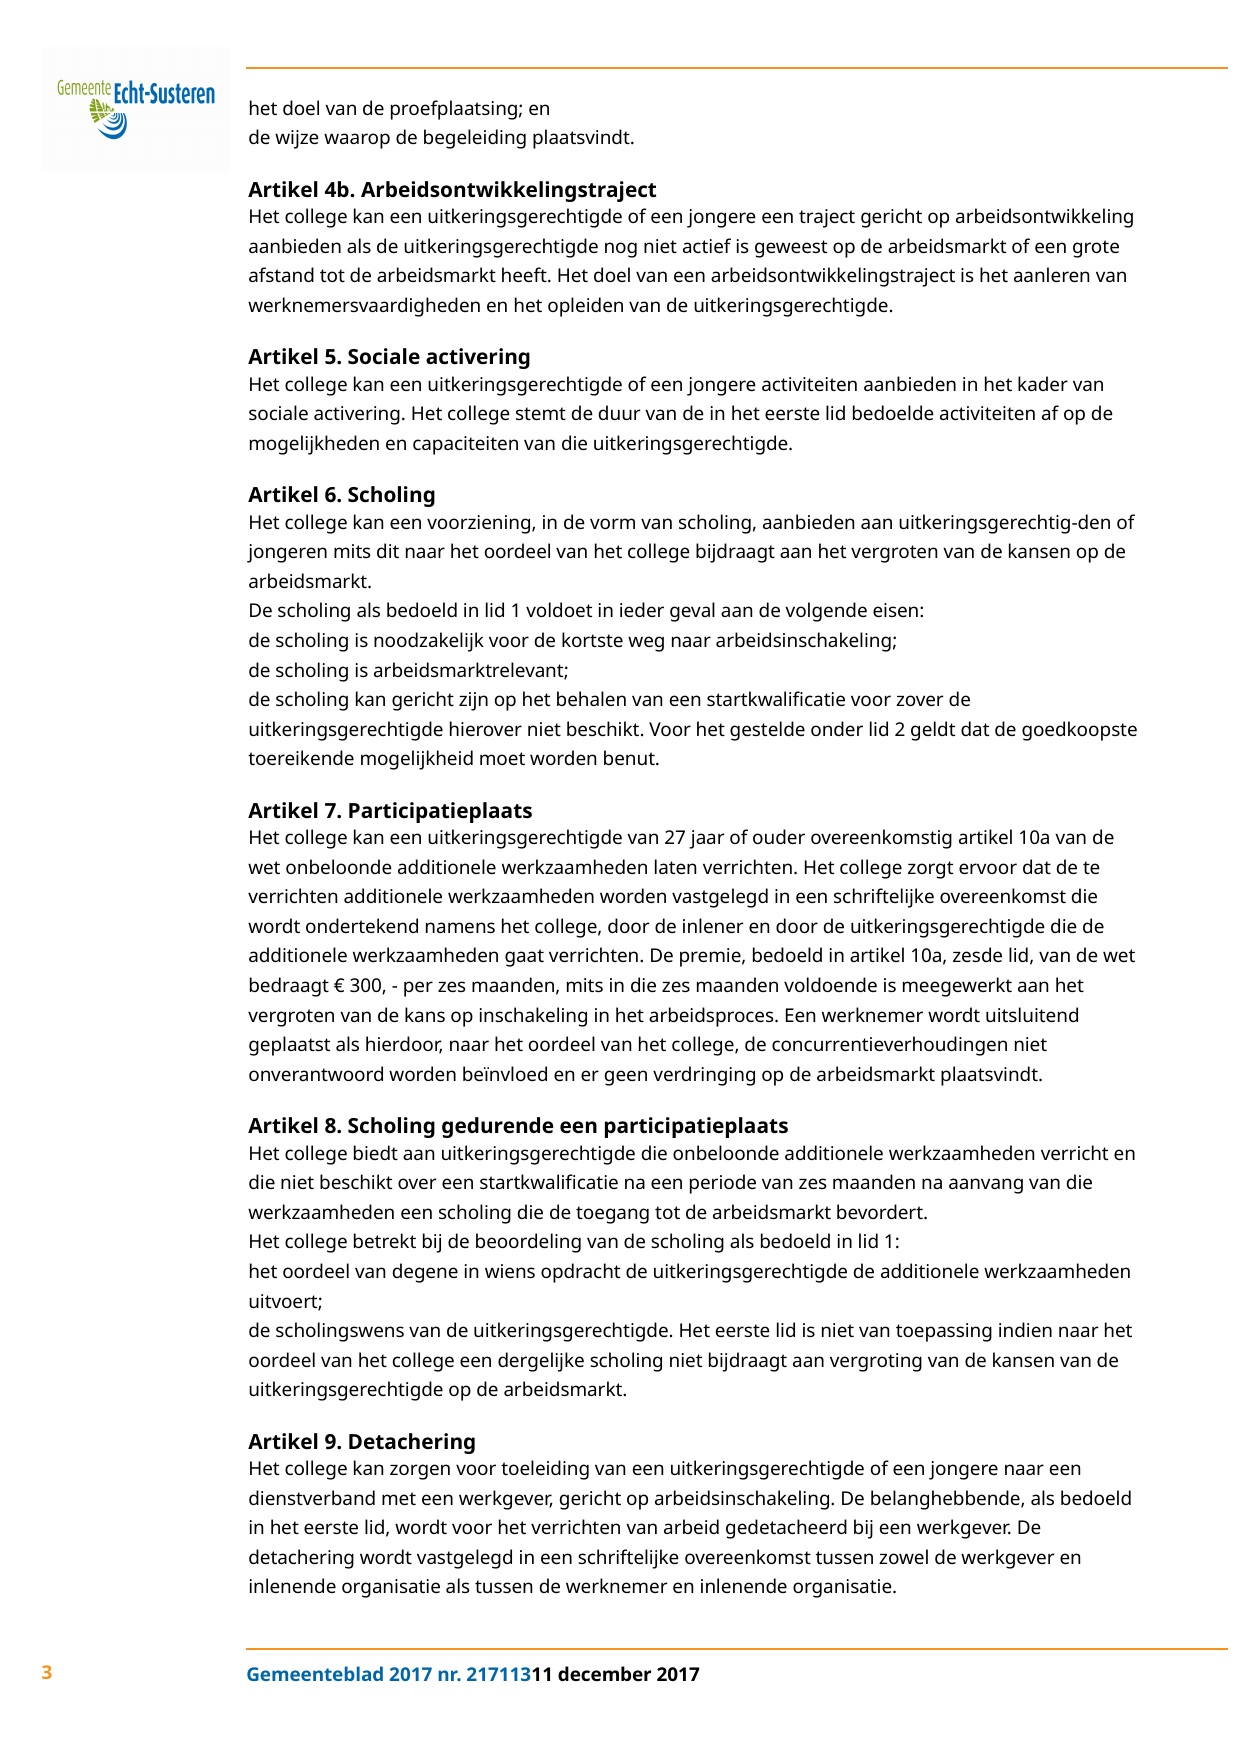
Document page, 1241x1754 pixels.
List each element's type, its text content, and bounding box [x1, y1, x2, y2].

text Artikel 6. Scholing [248, 480, 1152, 509]
text Artikel 8. Scholing gedurende een participatieplaats [248, 1111, 1152, 1140]
text Artikel 7. Participatieplaats [248, 796, 1152, 824]
text Het college kan een uitkeringsgerechtigde van 27 jaar of ouder overeenkomstig artikel 10a van de wet onbeloonde additionele werkzaamheden laten verrichten. Het college zorgt ervoor dat de te verrichten additionele werkzaamheden worden vastgelegd in een schriftelijke overeenkomst die wordt ondertekend namens het college, door de inlener en door de uitkeringsgerechtigde die de additionele werkzaamheden gaat verrichten. De premie, bedoeld in artikel 10a, zesde lid, van de wet bedraagt € 300, - per zes maanden, mits in die zes maanden voldoende is meegewerkt aan het vergroten van de kans op inschakeling in het arbeidsproces. Een werknemer wordt uitsluitend geplaatst als hierdoor, naar het oordeel van het college, de concurrentieverhoudingen niet onverantwoord worden beïnvloed en er geen verdringing op de arbeidsmarkt plaatsvindt. [248, 824, 1152, 1087]
text de scholing kan gericht zijn op het behalen van een startkwalificatie voor zover de uitkeringsgerechtigde hierover niet beschikt. Voor het gestelde onder lid 2 geldt dat de goedkoopste toereikende mogelijkheid moet worden benut. [248, 686, 1152, 771]
text Artikel 9. Detachering [248, 1427, 1152, 1455]
text Het college betrekt bij de beoordeling van de scholing als bedoeld in lid 1: [248, 1229, 1152, 1254]
text Artikel 5. Sociale activering [248, 342, 1152, 371]
text de scholingswens van de uitkeringsgerechtigde. Het eerste lid is niet van toepassing indien naar het oordeel van het college een dergelijke scholing niet bijdraagt aan vergroting van de kansen van de uitkeringsgerechtigde op de arbeidsmarkt. [248, 1317, 1152, 1402]
text het oordeel van degene in wiens opdracht de uitkeringsgerechtigde de additionele werkzaamheden uitvoert; [248, 1258, 1152, 1313]
text de wijze waarop de begeleiding plaatsvindt. [248, 124, 1152, 150]
text het doel van de proefplaatsing; en [248, 95, 1152, 121]
text De scholing als bedoeld in lid 1 voldoet in ieder geval aan de volgende eisen: [248, 598, 1152, 623]
text Het college biedt aan uitkeringsgerechtigde die onbeloonde additionele werkzaamheden verricht en die niet beschikt over een startkwalificatie na een periode van zes maanden na aanvang van die werkzaamheden een scholing die de toegang tot de arbeidsmarkt bevordert. [248, 1140, 1152, 1225]
text Het college kan een voorziening, in de vorm van scholing, aanbieden aan uitkeringsgerechtig-den of jongeren mits dit naar het oordeel van het college bijdraagt aan het vergroten van de kansen op de arbeidsmarkt. [248, 509, 1152, 594]
picture [41, 47, 231, 172]
text Artikel 4b. Arbeidsontwikkelingstraject [248, 175, 1152, 203]
text de scholing is noodzakelijk voor de kortste weg naar arbeidsinschakeling; [248, 627, 1152, 653]
text Het college kan zorgen voor toeleiding van een uitkeringsgerechtigde of een jongere naar een dienstverband met een werkgever, gericht op arbeidsinschakeling. De belanghebbende, als bedoeld in het eerste lid, wordt voor het verrichten van arbeid gedetacheerd bij een werkgever. De detachering wordt vastgelegd in een schriftelijke overeenkomst tussen zowel de werkgever en inlenende organisatie als tussen de werknemer en inlenende organisatie. [248, 1455, 1152, 1599]
text de scholing is arbeidsmarktrelevant; [248, 657, 1152, 682]
text Het college kan een uitkeringsgerechtigde of een jongere een traject gericht op arbeidsontwikkeling aanbieden als de uitkeringsgerechtigde nog niet actief is geweest op de arbeidsmarkt of een grote afstand tot de arbeidsmarkt heeft. Het doel van een arbeidsontwikkelingstraject is het aanleren van werknemersvaardigheden en het opleiden van de uitkeringsgerechtigde. [248, 203, 1152, 318]
text Het college kan een uitkeringsgerechtigde of een jongere activiteiten aanbieden in het kader van sociale activering. Het college stemt de duur van de in het eerste lid bedoelde activiteiten af op de mogelijkheden en capaciteiten van die uitkeringsgerechtigde. [248, 371, 1152, 456]
